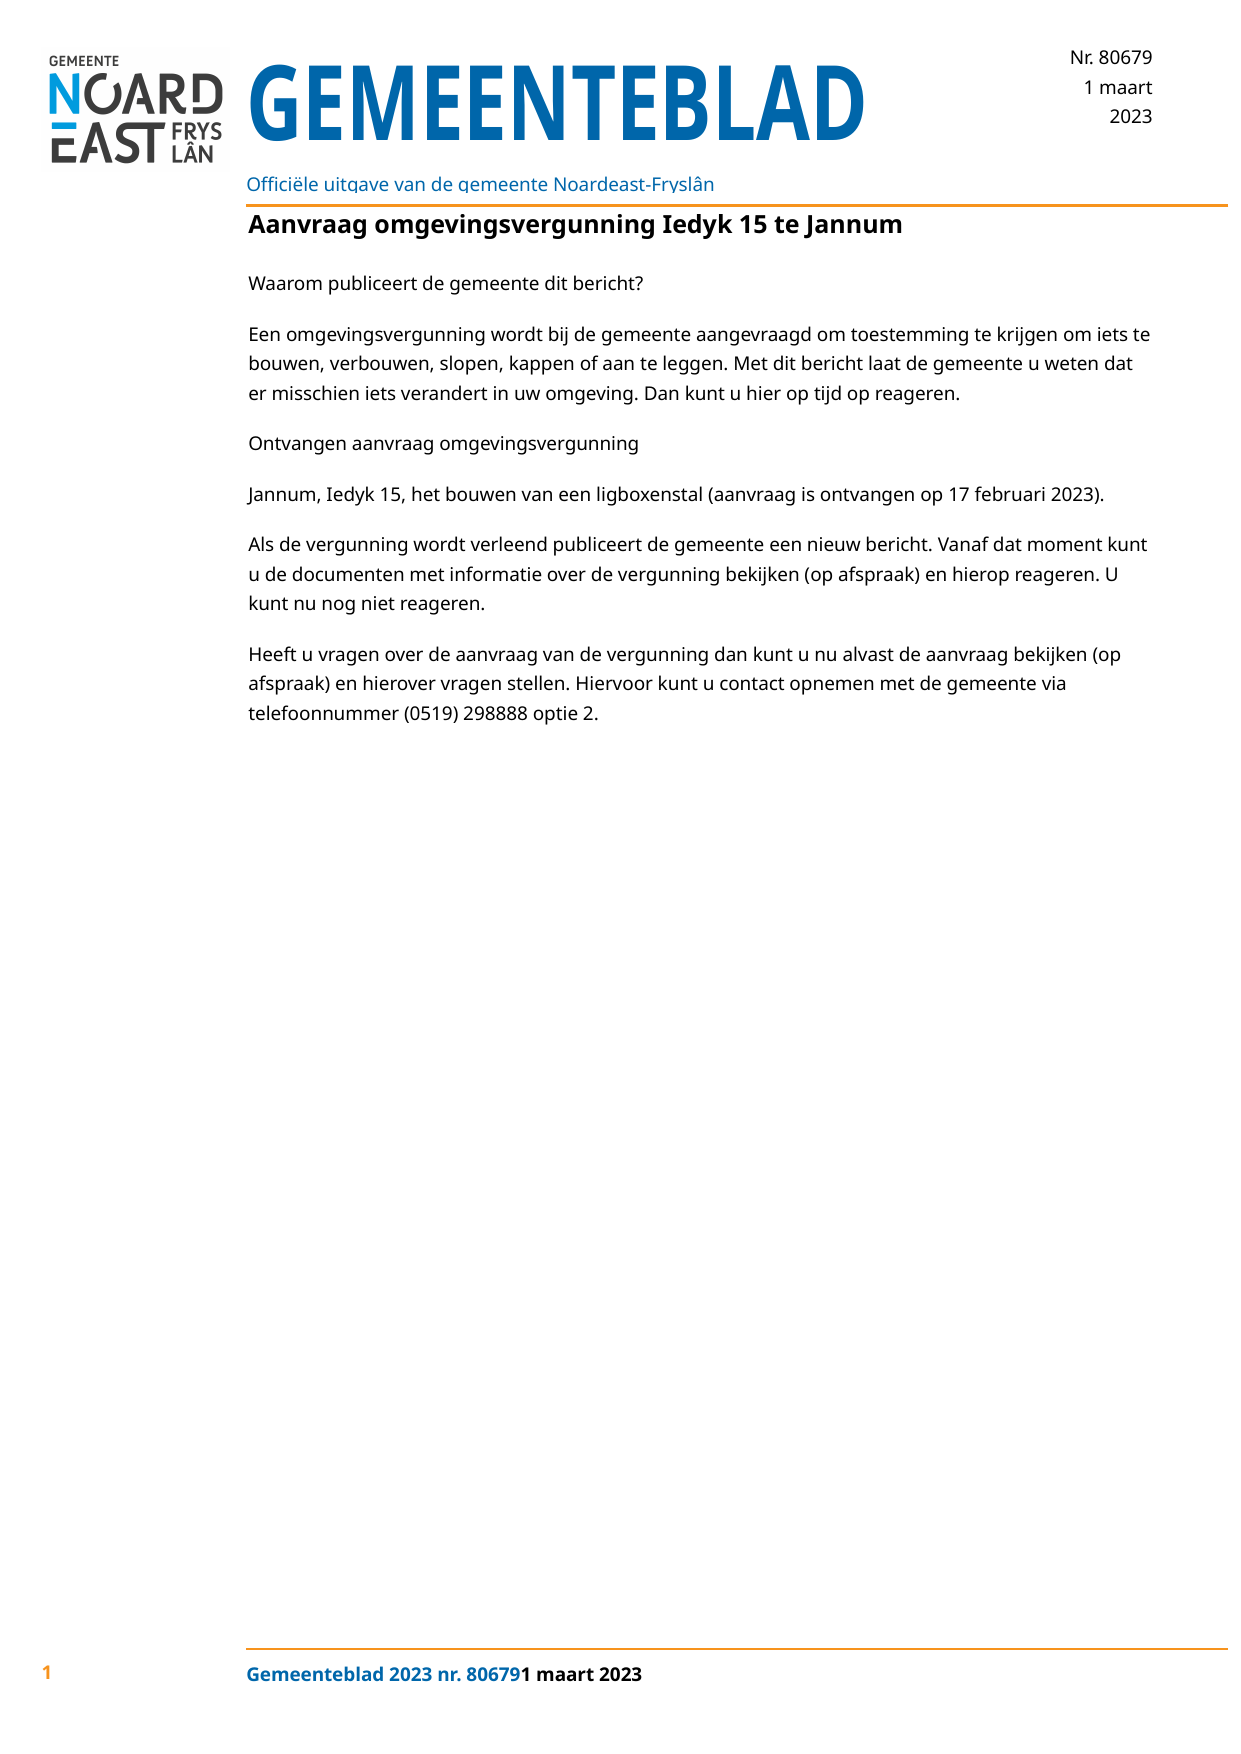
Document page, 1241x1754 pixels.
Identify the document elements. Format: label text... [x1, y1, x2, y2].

text Aanvraag omgevingsvergunning Iedyk 15 te Jannum [248, 207, 1152, 241]
text Als de vergunning wordt verleend publiceert de gemeente een nieuw bericht. Vanaf dat moment kunt u de documenten met informatie over de vergunning bekijken (op afspraak) en hierop reageren. U kunt nu nog niet reageren. [248, 531, 1152, 616]
text Waarom publiceert de gemeente dit bericht? [248, 270, 1152, 296]
text Jannum, Iedyk 15, het bouwen van een ligboxenstal (aanvraag is ontvangen op 17 februari 2023). [248, 481, 1152, 506]
text Ontvangen aanvraag omgevingsvergunning [248, 430, 1152, 456]
text Een omgevingsvergunning wordt bij de gemeente aangevraagd om toestemming te krijgen om iets te bouwen, verbouwen, slopen, kappen of aan te leggen. Met dit bericht laat de gemeente u weten dat er misschien iets verandert in uw omgeving. Dan kunt u hier op tijd op reageren. [248, 321, 1152, 406]
picture [41, 47, 231, 172]
text Heeft u vragen over de aanvraag van de vergunning dan kunt u nu alvast de aanvraag bekijken (op afspraak) en hierover vragen stellen. Hiervoor kunt u contact opnemen met de gemeente via telefoonnummer (0519) 298888 optie 2. [248, 641, 1152, 726]
